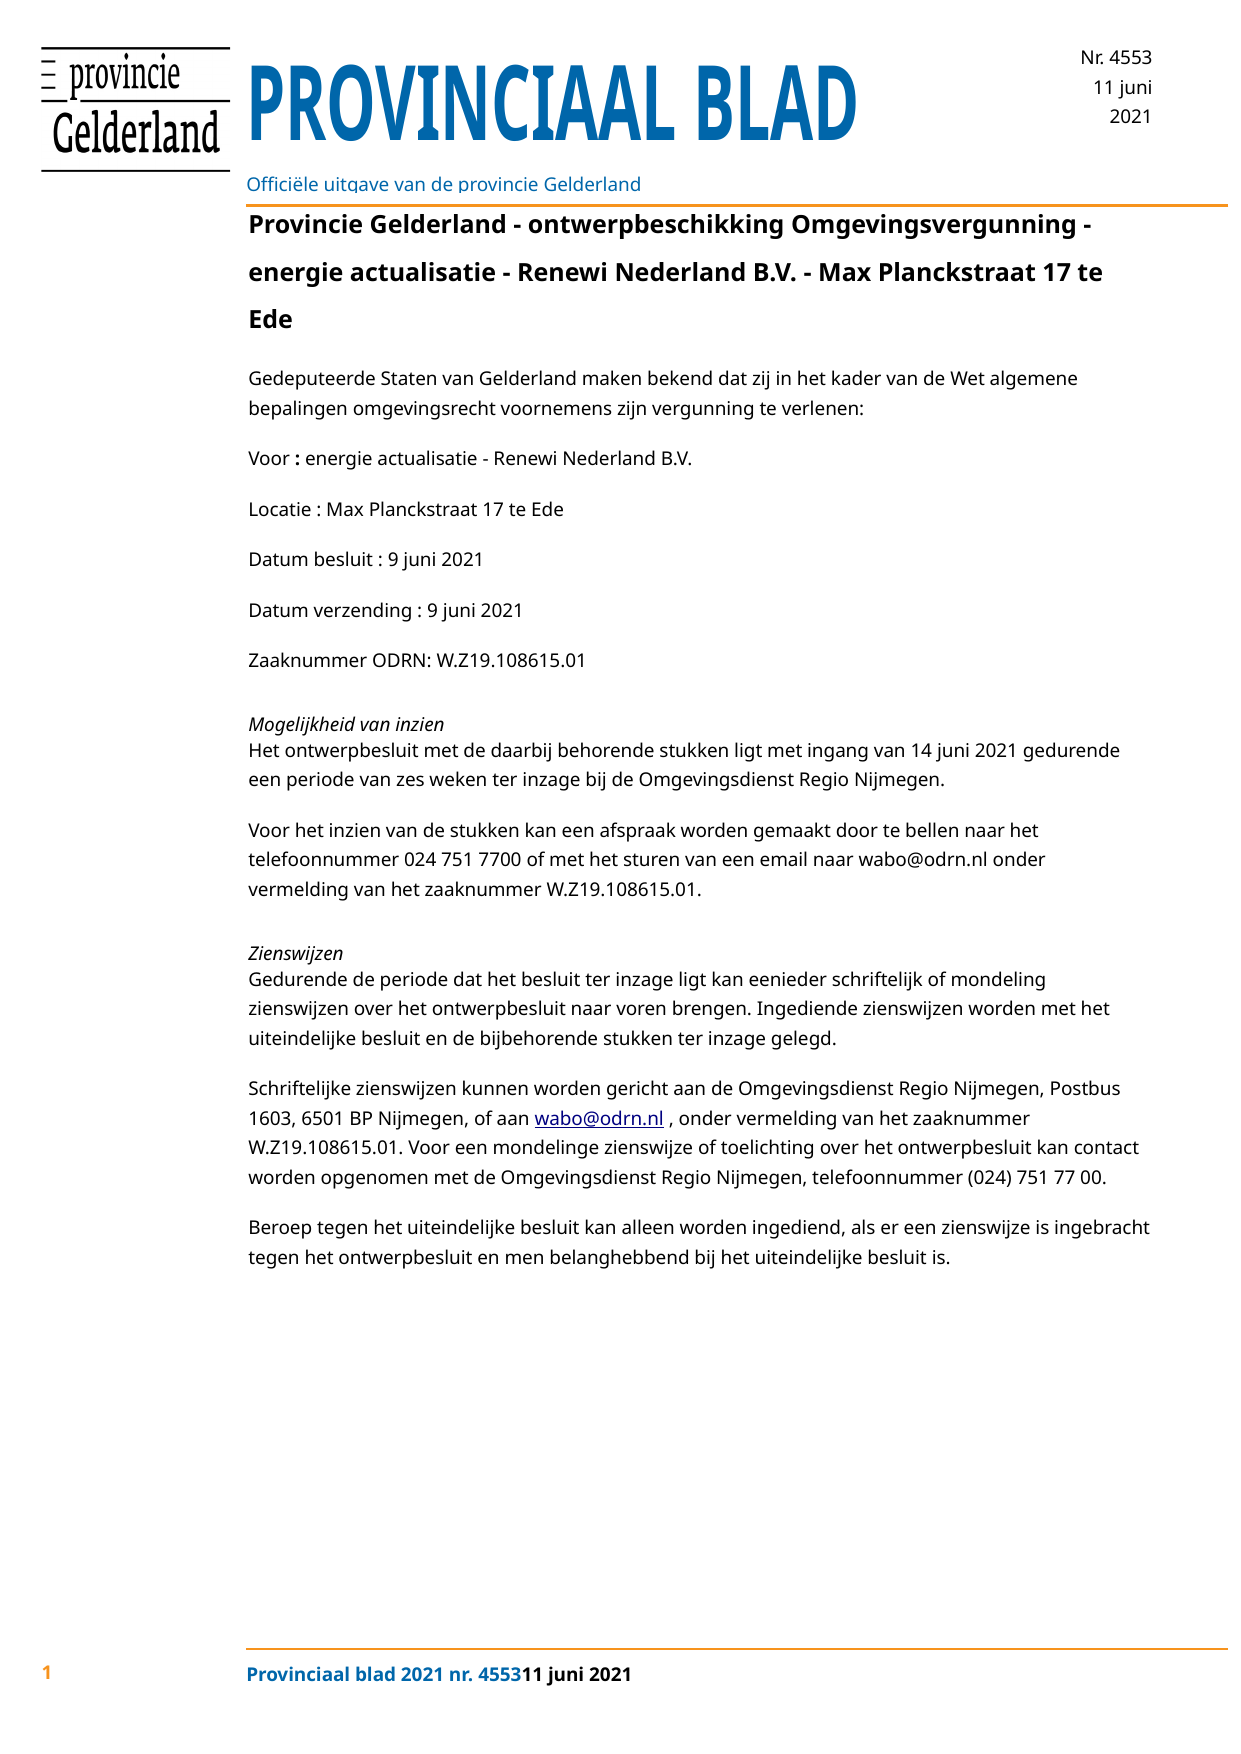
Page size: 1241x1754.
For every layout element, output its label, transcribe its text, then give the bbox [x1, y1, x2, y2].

text Locatie : Max Planckstraat 17 te Ede [248, 496, 1152, 522]
text Mogelijkheid van inzien [248, 711, 1152, 737]
text Het ontwerpbesluit met de daarbij behorende stukken ligt met ingang van 14 juni 2021 gedurende een periode van zes weken ter inzage bij de Omgevingsdienst Regio Nijmegen. [248, 737, 1152, 792]
text Voor : energie actualisatie - Renewi Nederland B.V. [248, 446, 1152, 471]
text Gedeputeerde Staten van Gelderland maken bekend dat zij in het kader van de Wet algemene bepalingen omgevingsrecht voornemens zijn vergunning te verlenen: [248, 366, 1152, 421]
text Datum verzending : 9 juni 2021 [248, 597, 1152, 622]
text Voor het inzien van de stukken kan een afspraak worden gemaakt door te bellen naar het telefoonnummer 024 751 7700 of met het sturen van een email naar wabo@odrn.nl onder vermelding van het zaaknummer W.Z19.108615.01. [248, 817, 1152, 902]
text Gedurende de periode dat het besluit ter inzage ligt kan eenieder schriftelijk of mondeling zienswijzen over het ontwerpbesluit naar voren brengen. Ingediende zienswijzen worden met het uiteindelijke besluit en de bijbehorende stukken ter inzage gelegd. [248, 966, 1152, 1051]
text Provincie Gelderland - ontwerpbeschikking Omgevingsvergunning - energie actualisatie - Renewi Nederland B.V. - Max Planckstraat 17 te Ede [248, 207, 1152, 336]
text Zienswijzen [248, 940, 1152, 966]
picture [41, 47, 231, 172]
text Beroep tegen het uiteindelijke besluit kan alleen worden ingediend, als er een zienswijze is ingebracht tegen het ontwerpbesluit en men belanghebbend bij het uiteindelijke besluit is. [248, 1214, 1152, 1270]
text Zaaknummer ODRN: W.Z19.108615.01 [248, 647, 1152, 673]
text Datum besluit : 9 juni 2021 [248, 546, 1152, 572]
text Schriftelijke zienswijzen kunnen worden gericht aan de Omgevingsdienst Regio Nijmegen, Postbus 1603, 6501 BP Nijmegen, of aan wabo@odrn.nl , onder vermelding van het zaaknummer W.Z19.108615.01. Voor een mondelinge zienswijze of toelichting over het ontwerpbesluit kan contact worden opgenomen met de Omgevingsdienst Regio Nijmegen, telefoonnummer (024) 751 77 00. [248, 1075, 1152, 1190]
